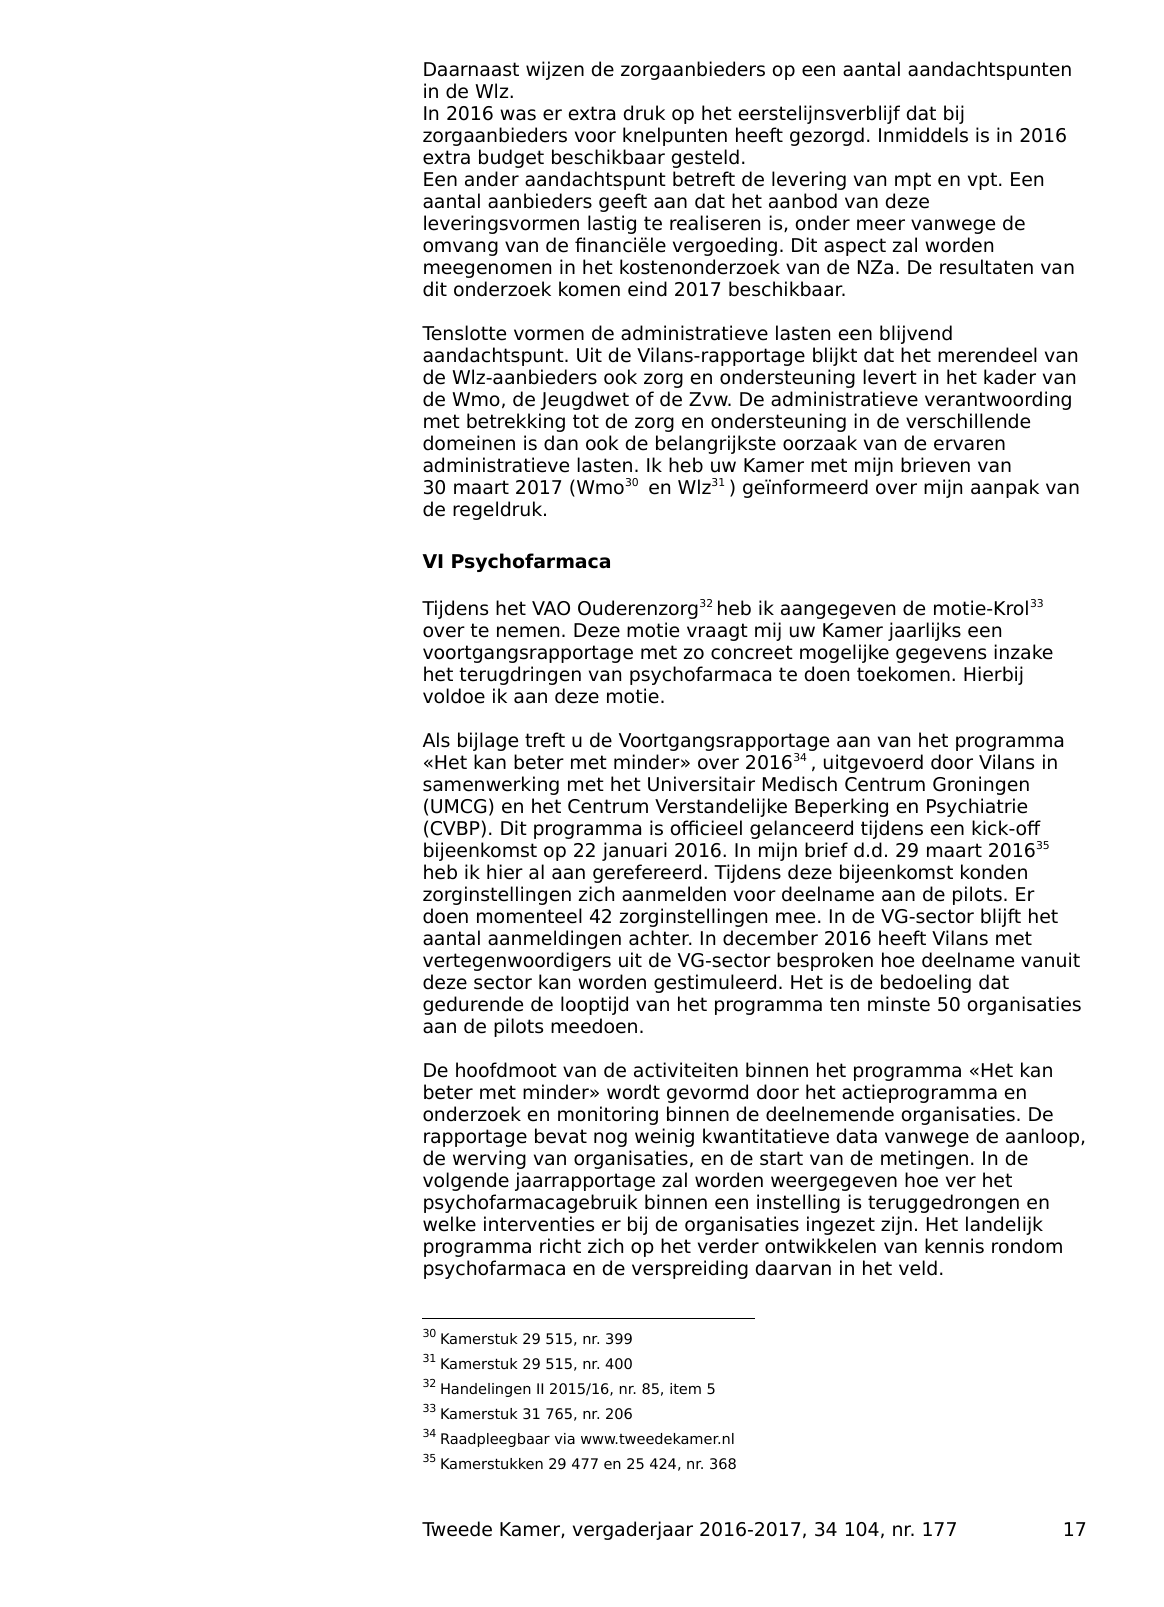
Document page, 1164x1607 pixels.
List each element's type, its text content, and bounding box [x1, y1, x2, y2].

text Handelingen II 2015/16, nr. 85, item 5 [422, 1377, 1087, 1399]
text Een ander aandachtspunt betreft de levering van mpt en vpt. Een aantal aanbieders geeft aan dat het aanbod van deze leveringsvormen lastig te realiseren is, onder meer vanwege de omvang van de financiële vergoeding. Dit aspect zal worden meegenomen in het kostenonderzoek van de NZa. De resultaten van dit onderzoek komen eind 2017 beschikbaar. [422, 169, 1087, 301]
text Daarnaast wijzen de zorgaanbieders op een aantal aandachtspunten in de Wlz. [422, 59, 1087, 103]
text Als bijlage treft u de Voortgangsrapportage aan van het programma «Het kan beter met minder» over 2016, uitgevoerd door Vilans in samenwerking met het Universitair Medisch Centrum Groningen (UMCG) en het Centrum Verstandelijke Beperking en Psychiatrie (CVBP). Dit programma is officieel gelanceerd tijdens een kick-off bijeenkomst op 22 januari 2016. In mijn brief d.d. 29 maart 2016 heb ik hier al aan gerefereerd. Tijdens deze bijeenkomst konden zorginstellingen zich aanmelden voor deelname aan de pilots. Er doen momenteel 42 zorginstellingen mee. In de VG-sector blijft het aantal aanmeldingen achter. In december 2016 heeft Vilans met vertegenwoordigers uit de VG-sector besproken hoe deelname vanuit deze sector kan worden gestimuleerd. Het is de bedoeling dat gedurende de looptijd van het programma ten minste 50 organisaties aan de pilots meedoen. [422, 730, 1087, 1038]
text Raadpleegbaar via www.tweedekamer.nl [422, 1427, 1087, 1449]
text In 2016 was er extra druk op het eerstelijnsverblijf dat bij zorgaanbieders voor knelpunten heeft gezorgd. Inmiddels is in 2016 extra budget beschikbaar gesteld. [422, 103, 1087, 169]
text Kamerstuk 29 515, nr. 400 [422, 1352, 1087, 1374]
text Kamerstuk 29 515, nr. 399 [422, 1327, 1087, 1349]
subtitle VI Psychofarmaca [422, 551, 1087, 573]
text De hoofdmoot van de activiteiten binnen het programma «Het kan beter met minder» wordt gevormd door het actieprogramma en onderzoek en monitoring binnen de deelnemende organisaties. De rapportage bevat nog weinig kwantitatieve data vanwege de aanloop, de werving van organisaties, en de start van de metingen. In de volgende jaarrapportage zal worden weergegeven hoe ver het psychofarmacagebruik binnen een instelling is teruggedrongen en welke interventies er bij de organisaties ingezet zijn. Het landelijk programma richt zich op het verder ontwikkelen van kennis rondom psychofarmaca en de verspreiding daarvan in het veld. [422, 1060, 1087, 1279]
text Kamerstukken 29 477 en 25 424, nr. 368 [422, 1452, 1087, 1474]
text Kamerstuk 31 765, nr. 206 [422, 1402, 1087, 1424]
text Tenslotte vormen de administratieve lasten een blijvend aandachtspunt. Uit de Vilans-rapportage blijkt dat het merendeel van de Wlz-aanbieders ook zorg en ondersteuning levert in het kader van de Wmo, de Jeugdwet of de Zvw. De administratieve verantwoording met betrekking tot de zorg en ondersteuning in de verschillende domeinen is dan ook de belangrijkste oorzaak van de ervaren administratieve lasten. Ik heb uw Kamer met mijn brieven van 30 maart 2017 (Wmo en Wlz) geïnformeerd over mijn aanpak van de regeldruk. [422, 323, 1087, 521]
text Tijdens het VAO Ouderenzorgheb ik aangegeven de motie-Krol over te nemen. Deze motie vraagt mij uw Kamer jaarlijks een voortgangsrapportage met zo concreet mogelijke gegevens inzake het terugdringen van psychofarmaca te doen toekomen. Hierbij voldoe ik aan deze motie. [422, 598, 1087, 708]
